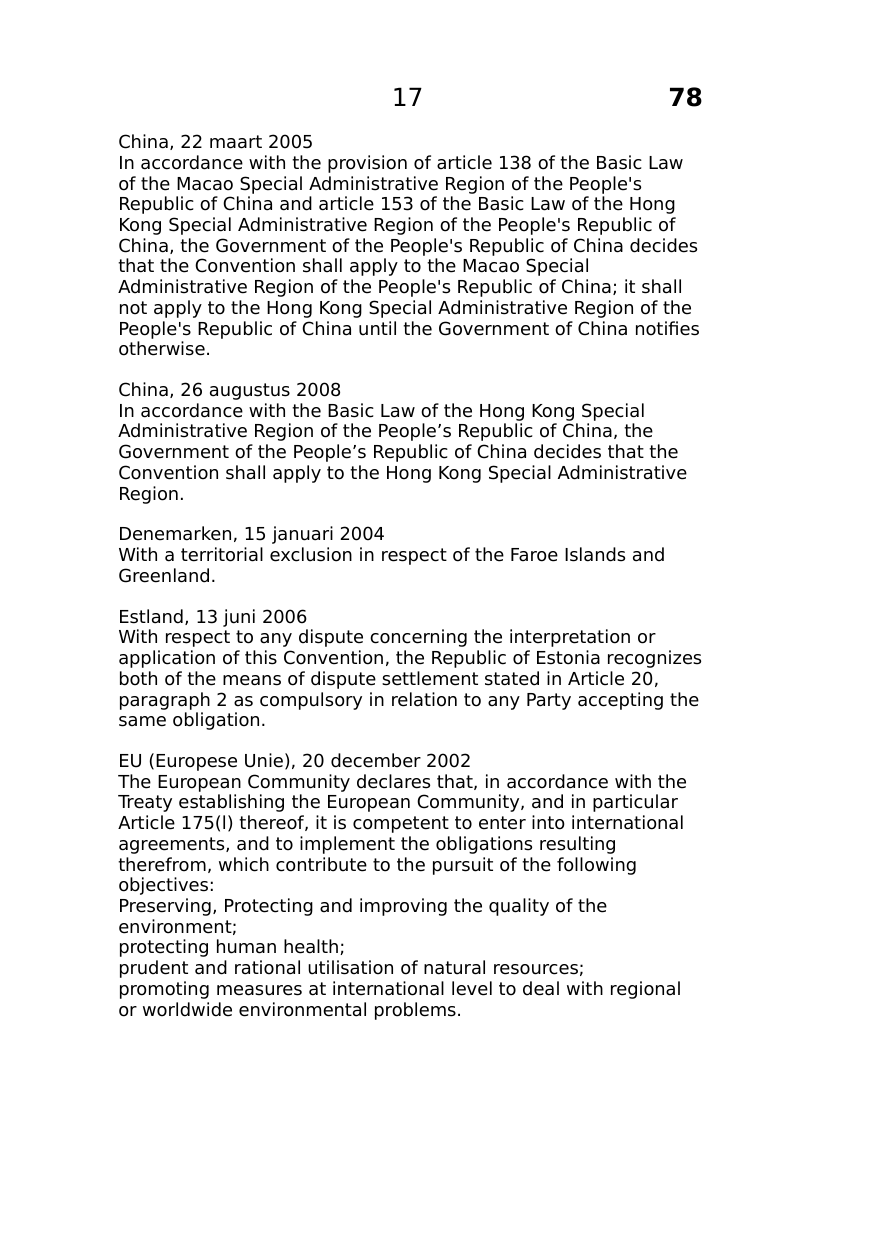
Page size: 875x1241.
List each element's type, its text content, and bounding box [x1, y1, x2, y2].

text With respect to any dispute concerning the interpretation or application of this Convention, the Republic of Estonia recognizes both of the means of dispute settlement stated in Article 20, paragraph 2 as compulsory in relation to any Party accepting the same obligation. [118, 627, 703, 731]
text EU (Europese Unie), 20 december 2002 [118, 751, 703, 772]
text China, 26 augustus 2008 [118, 380, 703, 401]
text prudent and rational utilisation of natural resources; [118, 958, 703, 979]
text Denemarken, 15 januari 2004 [118, 524, 703, 545]
text protecting human health; [118, 937, 703, 958]
text promoting measures at international level to deal with regional or worldwide environmental problems. [118, 979, 703, 1020]
text With a territorial exclusion in respect of the Faroe Islands and Greenland. [118, 545, 703, 586]
text In accordance with the Basic Law of the Hong Kong Special Administrative Region of the People’s Republic of China, the Government of the People’s Republic of China decides that the Convention shall apply to the Hong Kong Special Administrative Region. [118, 401, 703, 504]
text Estland, 13 juni 2006 [118, 606, 703, 627]
text China, 22 maart 2005 [118, 132, 703, 153]
text Preserving, Protecting and improving the quality of the environment; [118, 896, 703, 937]
text The European Community declares that, in accordance with the Treaty establishing the European Community, and in particular Article 175(l) thereof, it is competent to enter into international agreements, and to implement the obligations resulting therefrom, which contribute to the pursuit of the following objectives: [118, 772, 703, 896]
text In accordance with the provision of article 138 of the Basic Law of the Macao Special Administrative Region of the People's Republic of China and article 153 of the Basic Law of the Hong Kong Special Administrative Region of the People's Republic of China, the Government of the People's Republic of China decides that the Convention shall apply to the Macao Special Administrative Region of the People's Republic of China; it shall not apply to the Hong Kong Special Administrative Region of the People's Republic of China until the Government of China notifies otherwise. [118, 153, 703, 360]
